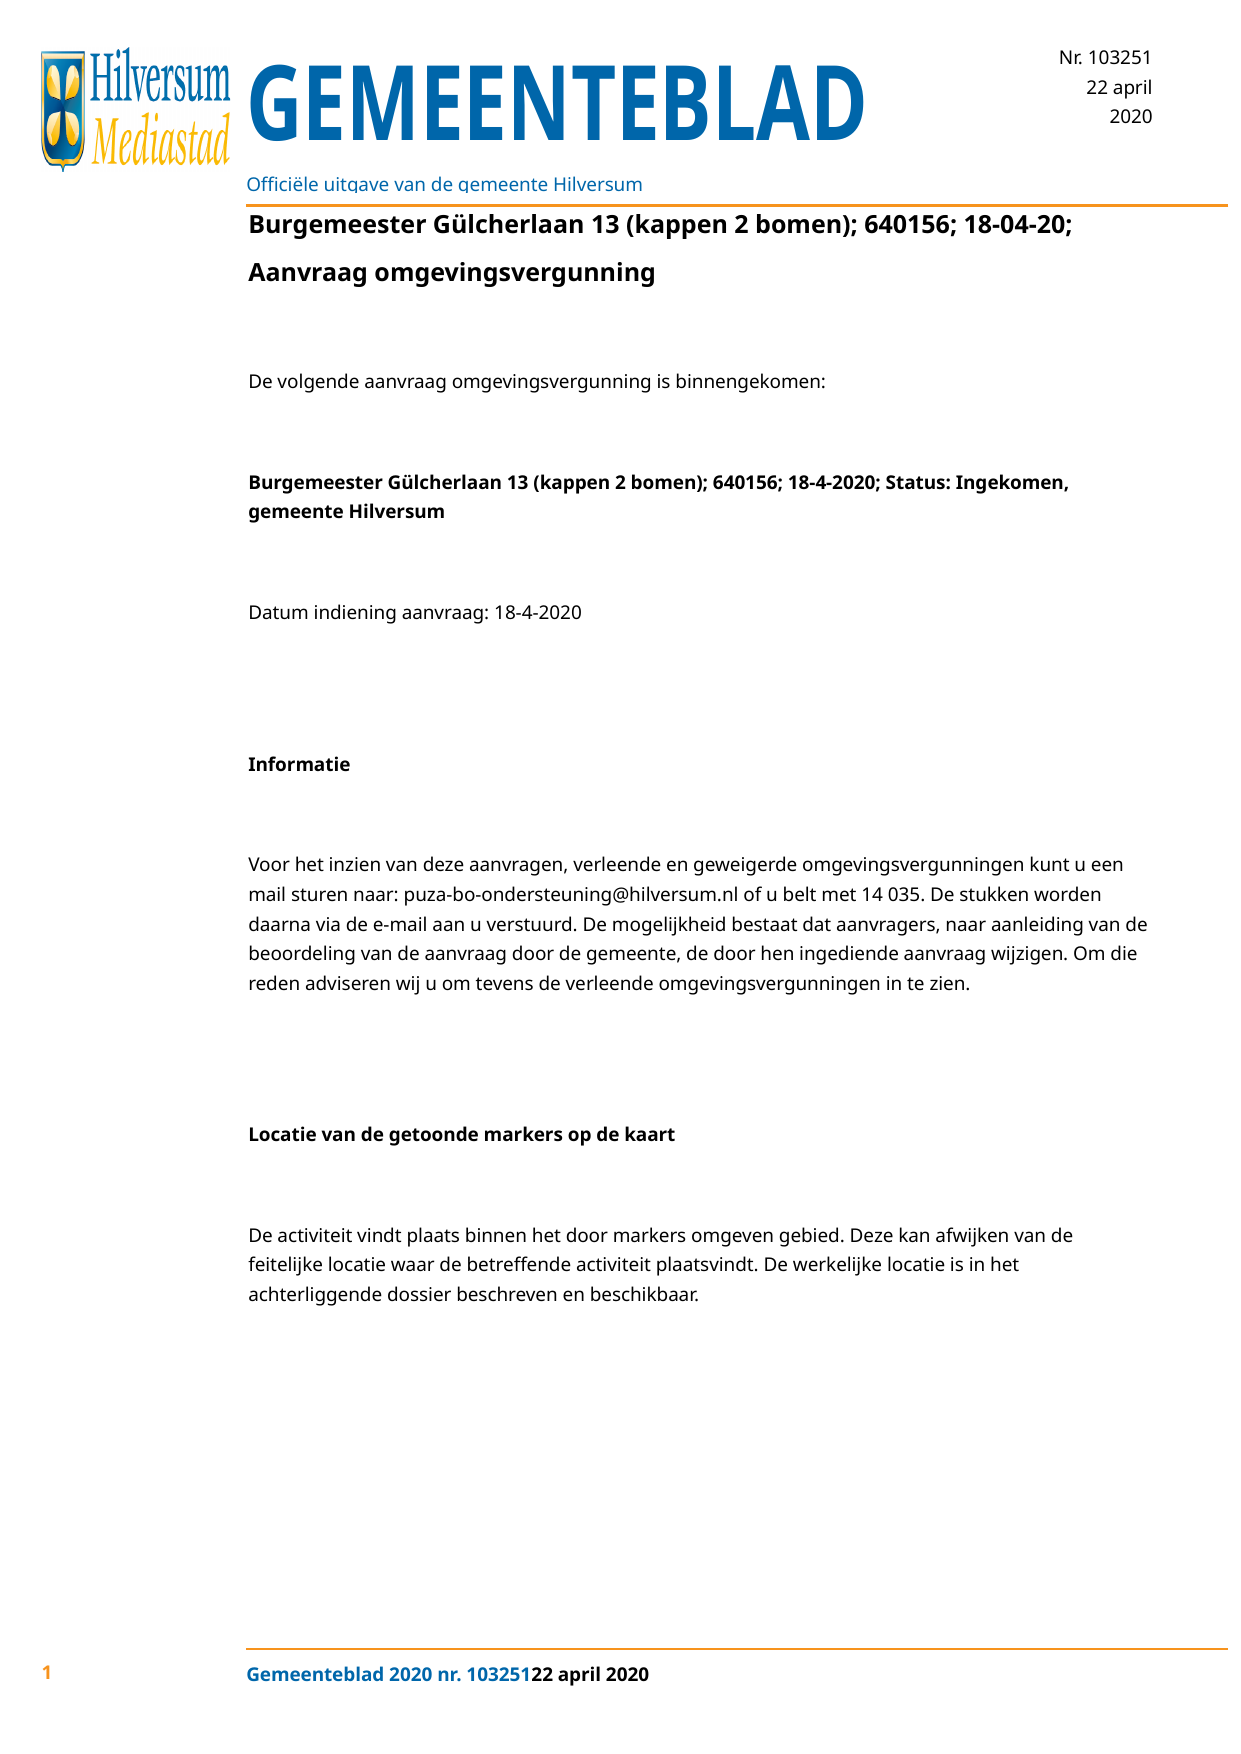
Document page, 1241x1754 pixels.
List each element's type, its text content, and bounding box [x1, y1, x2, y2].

text Datum indiening aanvraag: 18-4-2020 [248, 599, 1152, 625]
text De volgende aanvraag omgevingsvergunning is binnengekomen: [248, 368, 1152, 394]
picture [41, 47, 231, 172]
text Informatie [248, 751, 1152, 777]
text De activiteit vindt plaats binnen het door markers omgeven gebied. Deze kan afwijken van de feitelijke locatie waar de betreffende activiteit plaatsvindt. De werkelijke locatie is in het achterliggende dossier beschreven en beschikbaar. [248, 1222, 1152, 1307]
text Voor het inzien van deze aanvragen, verleende en geweigerde omgevingsvergunningen kunt u een mail sturen naar: puza-bo-ondersteuning@hilversum.nl of u belt met 14 035. De stukken worden daarna via de e-mail aan u verstuurd. De mogelijkheid bestaat dat aanvragers, naar aanleiding van de beoordeling van de aanvraag door de gemeente, de door hen ingediende aanvraag wijzigen. Om die reden adviseren wij u om tevens de verleende omgevingsvergunningen in te zien. [248, 852, 1152, 996]
text Burgemeester Gülcherlaan 13 (kappen 2 bomen); 640156; 18-4-2020; Status: Ingekomen, gemeente Hilversum [248, 469, 1152, 524]
text Burgemeester Gülcherlaan 13 (kappen 2 bomen); 640156; 18-04-20; Aanvraag omgevingsvergunning [248, 207, 1152, 288]
text Locatie van de getoonde markers op de kaart [248, 1121, 1152, 1147]
